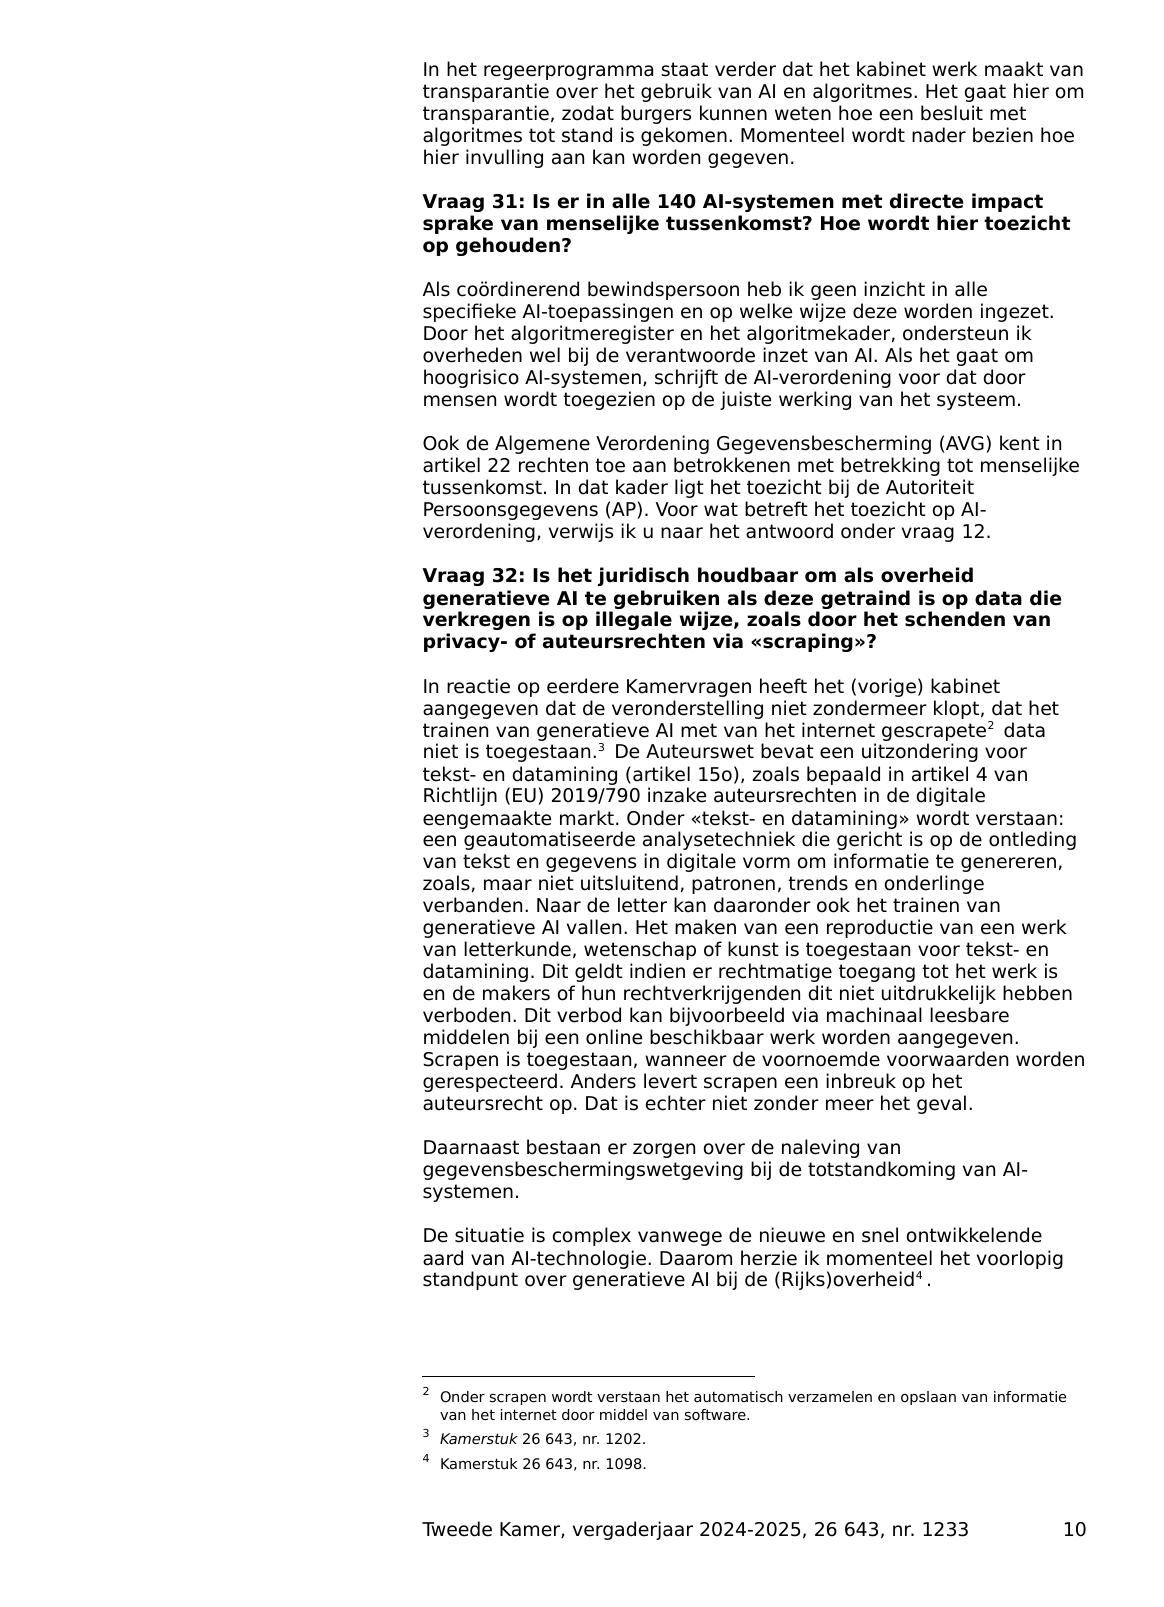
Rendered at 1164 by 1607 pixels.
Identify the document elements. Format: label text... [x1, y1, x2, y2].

text Onder scrapen wordt verstaan het automatisch verzamelen en opslaan van informatie van het internet door middel van software. [422, 1385, 1087, 1424]
text Daarnaast bestaan er zorgen over de naleving van gegevensbeschermingswetgeving bij de totstandkoming van AI-systemen. [422, 1137, 1087, 1203]
text Kamerstuk 26 643, nr. 1202. [422, 1427, 1087, 1449]
text De situatie is complex vanwege de nieuwe en snel ontwikkelende aard van AI-technologie. Daarom herzie ik momenteel het voorlopig standpunt over generatieve AI bij de (Rijks)overheid. [422, 1225, 1087, 1291]
text In reactie op eerdere Kamervragen heeft het (vorige) kabinet aangegeven dat de veronderstelling niet zondermeer klopt, dat het trainen van generatieve AI met van het internet gescrapete data niet is toegestaan. De Auteurswet bevat een uitzondering voor tekst- en datamining (artikel 15o), zoals bepaald in artikel 4 van Richtlijn (EU) 2019/790 inzake auteursrechten in de digitale eengemaakte markt. Onder «tekst- en datamining» wordt verstaan: een geautomatiseerde analysetechniek die gericht is op de ontleding van tekst en gegevens in digitale vorm om informatie te genereren, zoals, maar niet uitsluitend, patronen, trends en onderlinge verbanden. Naar de letter kan daaronder ook het trainen van generatieve AI vallen. Het maken van een reproductie van een werk van letterkunde, wetenschap of kunst is toegestaan voor tekst- en datamining. Dit geldt indien er rechtmatige toegang tot het werk is en de makers of hun rechtverkrijgenden dit niet uitdrukkelijk hebben verboden. Dit verbod kan bijvoorbeeld via machinaal leesbare middelen bij een online beschikbaar werk worden aangegeven. Scrapen is toegestaan, wanneer de voornoemde voorwaarden worden gerespecteerd. Anders levert scrapen een inbreuk op het auteursrecht op. Dat is echter niet zonder meer het geval. [422, 676, 1087, 1115]
text Vraag 31: Is er in alle 140 AI-systemen met directe impact sprake van menselijke tussenkomst? Hoe wordt hier toezicht op gehouden? [422, 191, 1087, 257]
text Kamerstuk 26 643, nr. 1098. [422, 1452, 1087, 1474]
text Ook de Algemene Verordening Gegevensbescherming (AVG) kent in artikel 22 rechten toe aan betrokkenen met betrekking tot menselijke tussenkomst. In dat kader ligt het toezicht bij de Autoriteit Persoonsgegevens (AP). Voor wat betreft het toezicht op AI-verordening, verwijs ik u naar het antwoord onder vraag 12. [422, 433, 1087, 543]
text Vraag 32: Is het juridisch houdbaar om als overheid generatieve AI te gebruiken als deze getraind is op data die verkregen is op illegale wijze, zoals door het schenden van privacy- of auteursrechten via «scraping»? [422, 565, 1087, 653]
text Als coördinerend bewindspersoon heb ik geen inzicht in alle specifieke AI-toepassingen en op welke wijze deze worden ingezet. Door het algoritmeregister en het algoritmekader, ondersteun ik overheden wel bij de verantwoorde inzet van AI. Als het gaat om hoogrisico AI-systemen, schrijft de AI-verordening voor dat door mensen wordt toegezien op de juiste werking van het systeem. [422, 279, 1087, 411]
text In het regeerprogramma staat verder dat het kabinet werk maakt van transparantie over het gebruik van AI en algoritmes. Het gaat hier om transparantie, zodat burgers kunnen weten hoe een besluit met algoritmes tot stand is gekomen. Momenteel wordt nader bezien hoe hier invulling aan kan worden gegeven. [422, 59, 1087, 169]
